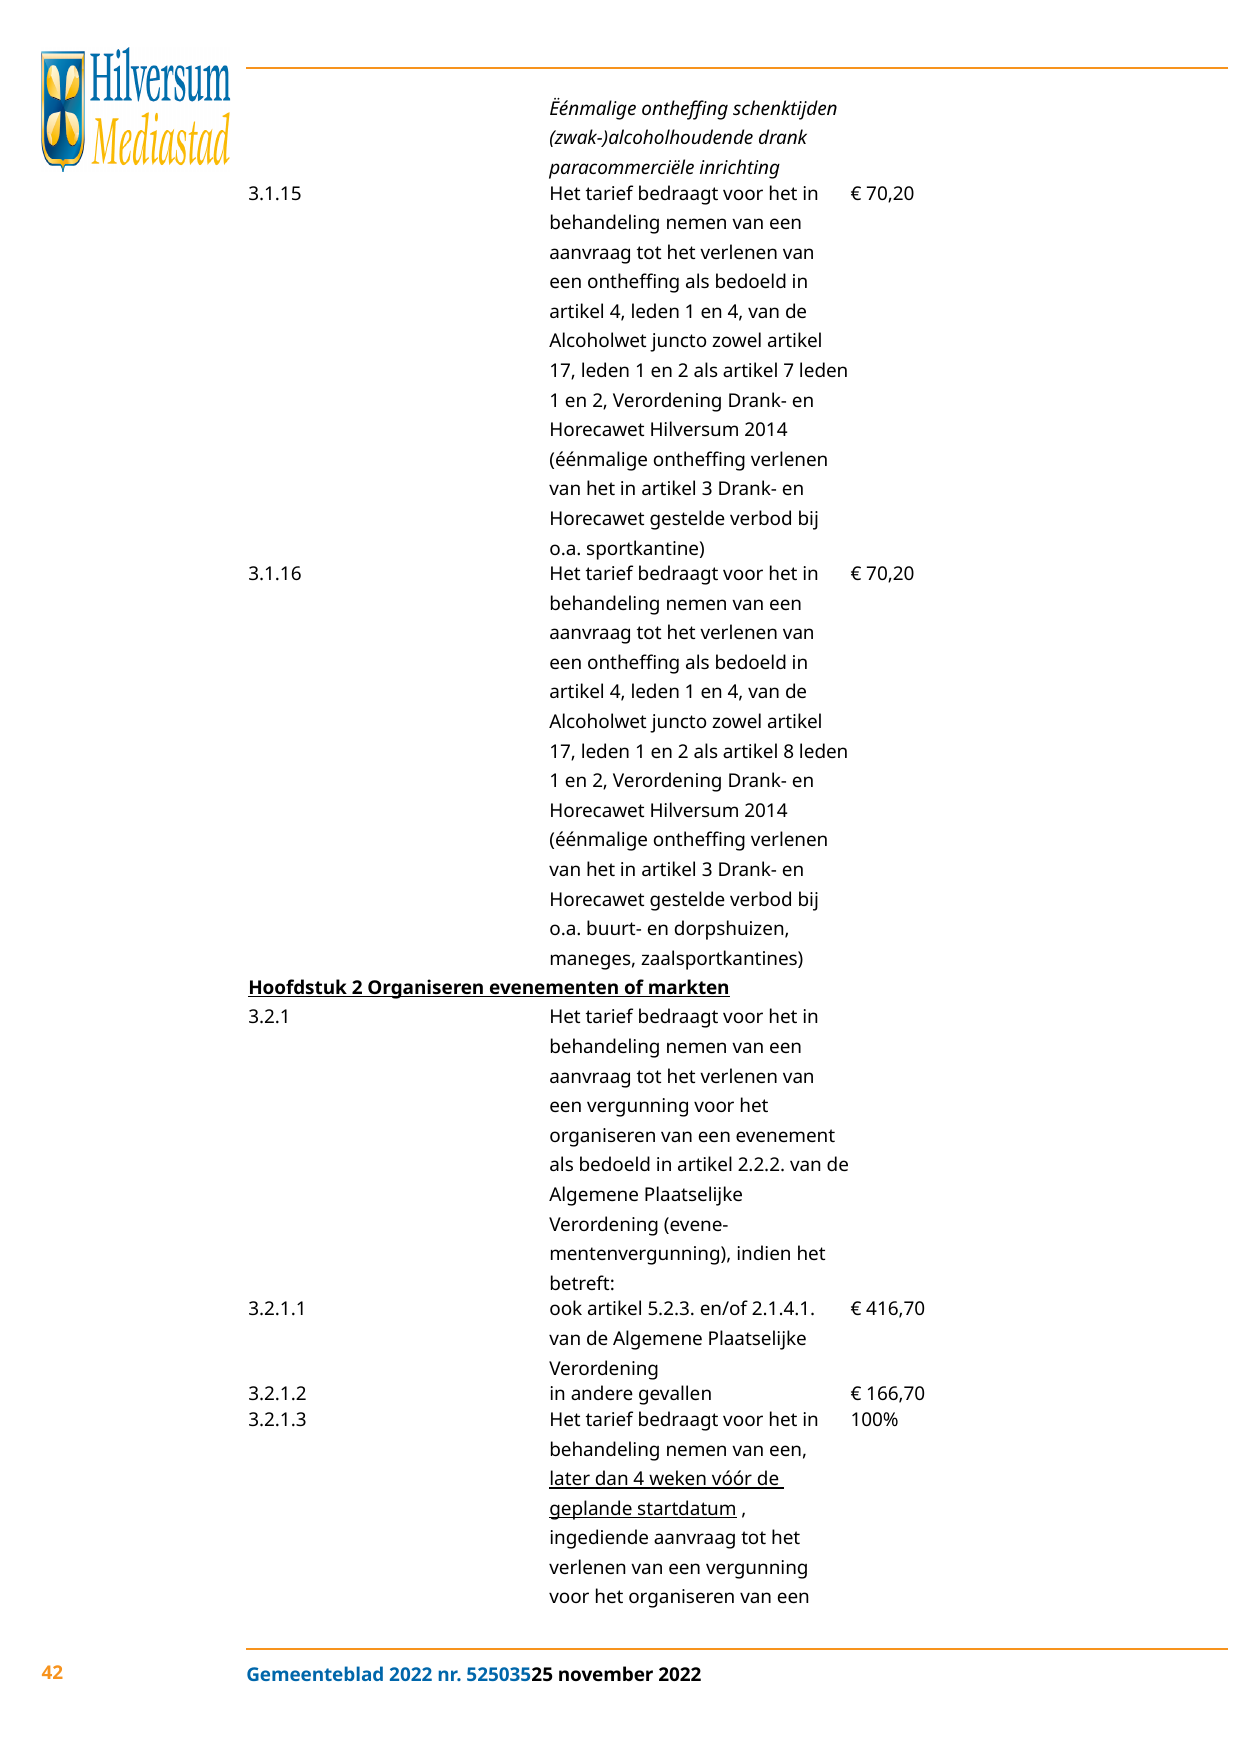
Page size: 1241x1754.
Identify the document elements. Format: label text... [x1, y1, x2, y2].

table_cell [248, 95, 549, 180]
table_cell ook artikel 5.2.3. en/of 2.1.4.1. van de Algemene Plaatselijke Verordening [549, 1296, 850, 1381]
table_cell € 70,20 [850, 560, 1152, 971]
table_cell Het tarief bedraagt voor het in behandeling nemen van een aanvraag tot het verlenen van een ontheffing als bedoeld in artikel 4, leden 1 en 4, van de Alcoholwet juncto zowel artikel 17, leden 1 en 2 als artikel 8 leden 1 en 2, Verordening Drank- en Horecawet Hilversum 2014 (éénmalige ontheffing verlenen van het in artikel 3 Drank- en Horecawet gestelde verbod bij o.a. buurt- en dorpshuizen, maneges, zaalsportkantines) [549, 560, 850, 971]
text Hoofdstuk 2 Organiseren evenementen of markten [248, 974, 1152, 1000]
table_cell [850, 95, 1152, 180]
table_cell 3.2.1.3 [248, 1406, 549, 1609]
table_cell € 416,70 [850, 1296, 1152, 1381]
table_header [850, 1004, 1152, 1296]
table_cell 100% [850, 1406, 1152, 1609]
table_header Het tarief bedraagt voor het in behandeling nemen van een aanvraag tot het verlenen van een vergunning voor het organiseren van een evenement als bedoeld in artikel 2.2.2. van de Algemene Plaatselijke Verordening (evene-mentenvergunning), indien het betreft: [549, 1004, 850, 1296]
table_header 3.2.1 [248, 1004, 549, 1296]
table_cell € 70,20 [850, 180, 1152, 560]
table_cell Het tarief bedraagt voor het in behandeling nemen van een aanvraag tot het verlenen van een ontheffing als bedoeld in artikel 4, leden 1 en 4, van de Alcoholwet juncto zowel artikel 17, leden 1 en 2 als artikel 7 leden 1 en 2, Verordening Drank- en Horecawet Hilversum 2014 (éénmalige ontheffing verlenen van het in artikel 3 Drank- en Horecawet gestelde verbod bij o.a. sportkantine) [549, 180, 850, 560]
table_cell 3.1.16 [248, 560, 549, 971]
table_cell Het tarief bedraagt voor het in behandeling nemen van een, later dan 4 weken vóór de geplande startdatum , ingediende aanvraag tot het verlenen van een vergunning voor het organiseren van een [549, 1406, 850, 1609]
table_cell 3.2.1.1 [248, 1296, 549, 1381]
table_cell Ëénmalige ontheffing schenktijden (zwak-)alcoholhoudende drank paracommerciële inrichting [549, 95, 850, 180]
table_cell in andere gevallen [549, 1381, 850, 1406]
table_cell € 166,70 [850, 1381, 1152, 1406]
table_cell 3.2.1.2 [248, 1381, 549, 1406]
table_cell 3.1.15 [248, 180, 549, 560]
picture [41, 47, 231, 172]
